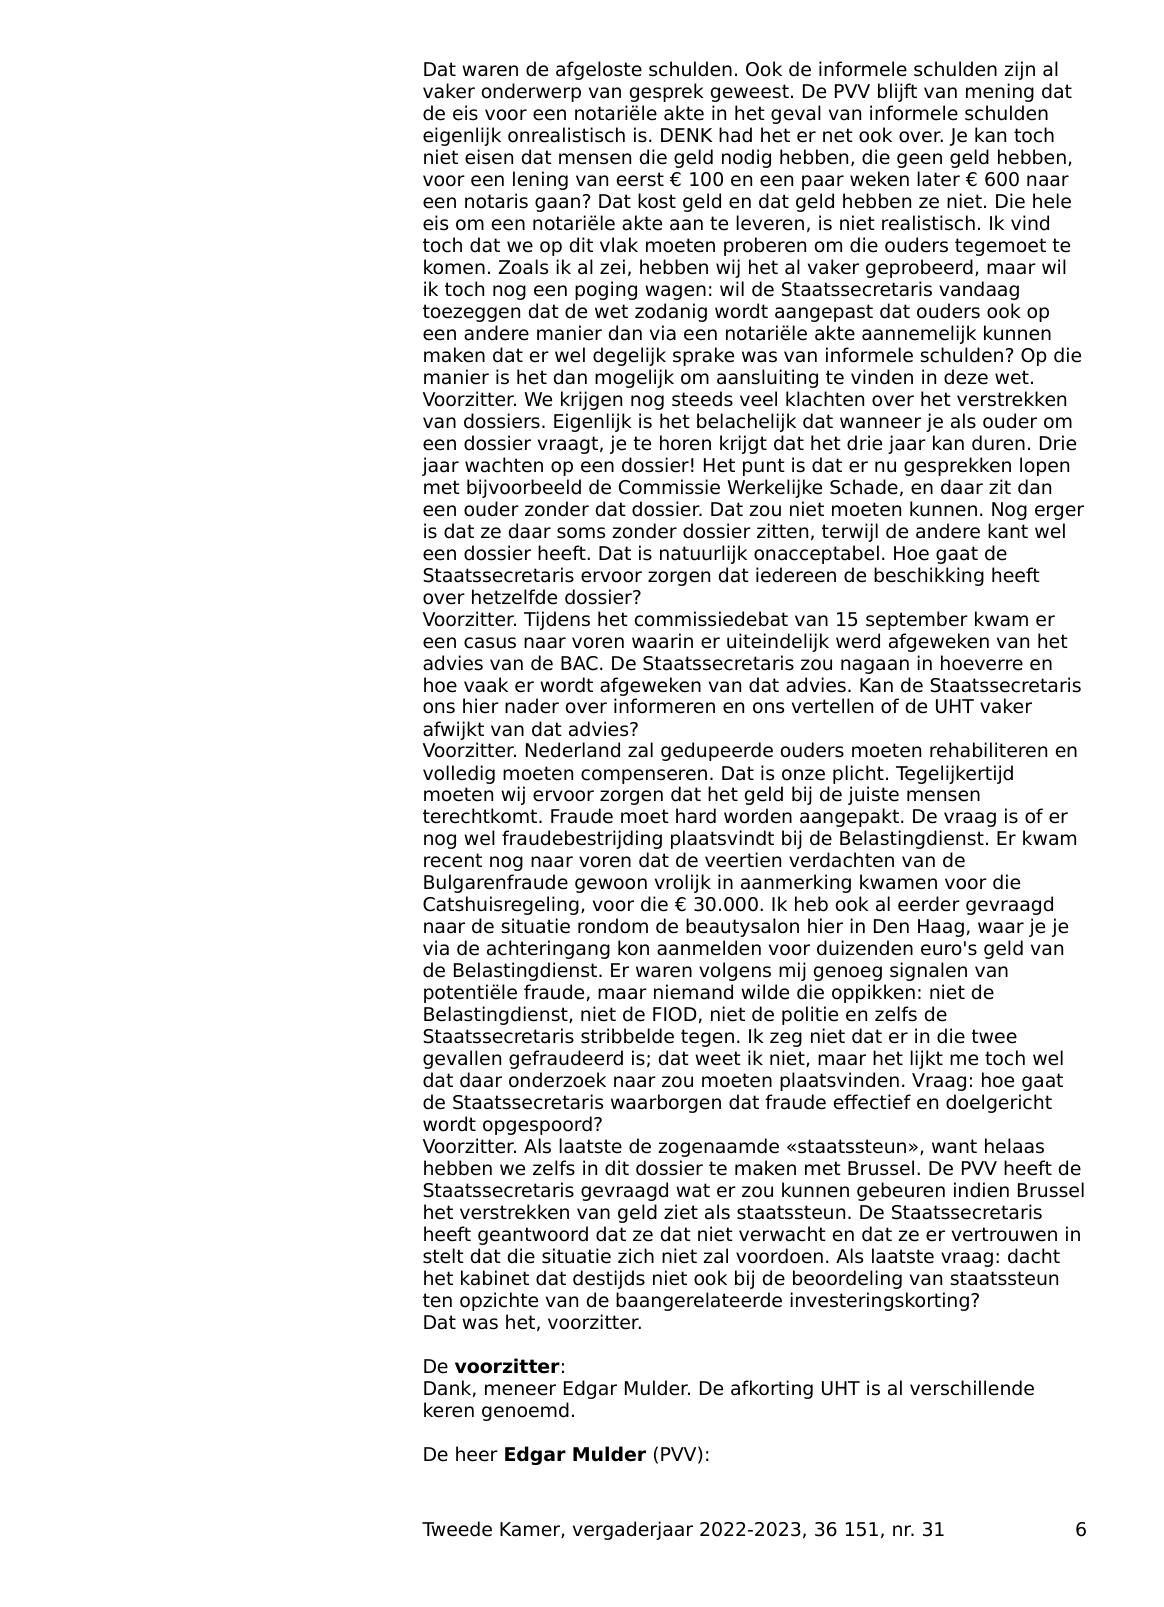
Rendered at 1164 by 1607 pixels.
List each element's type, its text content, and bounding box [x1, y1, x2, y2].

text De heer Edgar Mulder (PVV): [422, 1444, 1087, 1466]
text De voorzitter: [422, 1356, 1087, 1378]
text Dank, meneer Edgar Mulder. De afkorting UHT is al verschillende keren genoemd. [422, 1378, 1087, 1422]
text Voorzitter. Nederland zal gedupeerde ouders moeten rehabiliteren en volledig moeten compenseren. Dat is onze plicht. Tegelijkertijd moeten wij ervoor zorgen dat het geld bij de juiste mensen terechtkomt. Fraude moet hard worden aangepakt. De vraag is of er nog wel fraudebestrijding plaatsvindt bij de Belastingdienst. Er kwam recent nog naar voren dat de veertien verdachten van de Bulgarenfraude gewoon vrolijk in aanmerking kwamen voor die Catshuisregeling, voor die € 30.000. Ik heb ook al eerder gevraagd naar de situatie rondom de beautysalon hier in Den Haag, waar je je via de achteringang kon aanmelden voor duizenden euro's geld van de Belastingdienst. Er waren volgens mij genoeg signalen van potentiële fraude, maar niemand wilde die oppikken: niet de Belastingdienst, niet de FIOD, niet de politie en zelfs de Staatssecretaris stribbelde tegen. Ik zeg niet dat er in die twee gevallen gefraudeerd is; dat weet ik niet, maar het lijkt me toch wel dat daar onderzoek naar zou moeten plaatsvinden. Vraag: hoe gaat de Staatssecretaris waarborgen dat fraude effectief en doelgericht wordt opgespoord? [422, 740, 1087, 1136]
text Voorzitter. We krijgen nog steeds veel klachten over het verstrekken van dossiers. Eigenlijk is het belachelijk dat wanneer je als ouder om een dossier vraagt, je te horen krijgt dat het drie jaar kan duren. Drie jaar wachten op een dossier! Het punt is dat er nu gesprekken lopen met bijvoorbeeld de Commissie Werkelijke Schade, en daar zit dan een ouder zonder dat dossier. Dat zou niet moeten kunnen. Nog erger is dat ze daar soms zonder dossier zitten, terwijl de andere kant wel een dossier heeft. Dat is natuurlijk onacceptabel. Hoe gaat de Staatssecretaris ervoor zorgen dat iedereen de beschikking heeft over hetzelfde dossier? [422, 389, 1087, 608]
text Voorzitter. Als laatste de zogenaamde «staatssteun», want helaas hebben we zelfs in dit dossier te maken met Brussel. De PVV heeft de Staatssecretaris gevraagd wat er zou kunnen gebeuren indien Brussel het verstrekken van geld ziet als staatssteun. De Staatssecretaris heeft geantwoord dat ze dat niet verwacht en dat ze er vertrouwen in stelt dat die situatie zich niet zal voordoen. Als laatste vraag: dacht het kabinet dat destijds niet ook bij de beoordeling van staatssteun ten opzichte van de baangerelateerde investeringskorting? [422, 1136, 1087, 1312]
text Voorzitter. Tijdens het commissiedebat van 15 september kwam er een casus naar voren waarin er uiteindelijk werd afgeweken van het advies van de BAC. De Staatssecretaris zou nagaan in hoeverre en hoe vaak er wordt afgeweken van dat advies. Kan de Staatssecretaris ons hier nader over informeren en ons vertellen of de UHT vaker afwijkt van dat advies? [422, 608, 1087, 740]
text Dat was het, voorzitter. [422, 1312, 1087, 1334]
text Dat waren de afgeloste schulden. Ook de informele schulden zijn al vaker onderwerp van gesprek geweest. De PVV blijft van mening dat de eis voor een notariële akte in het geval van informele schulden eigenlijk onrealistisch is. DENK had het er net ook over. Je kan toch niet eisen dat mensen die geld nodig hebben, die geen geld hebben, voor een lening van eerst € 100 en een paar weken later € 600 naar een notaris gaan? Dat kost geld en dat geld hebben ze niet. Die hele eis om een notariële akte aan te leveren, is niet realistisch. Ik vind toch dat we op dit vlak moeten proberen om die ouders tegemoet te komen. Zoals ik al zei, hebben wij het al vaker geprobeerd, maar wil ik toch nog een poging wagen: wil de Staatssecretaris vandaag toezeggen dat de wet zodanig wordt aangepast dat ouders ook op een andere manier dan via een notariële akte aannemelijk kunnen maken dat er wel degelijk sprake was van informele schulden? Op die manier is het dan mogelijk om aansluiting te vinden in deze wet. [422, 59, 1087, 389]
